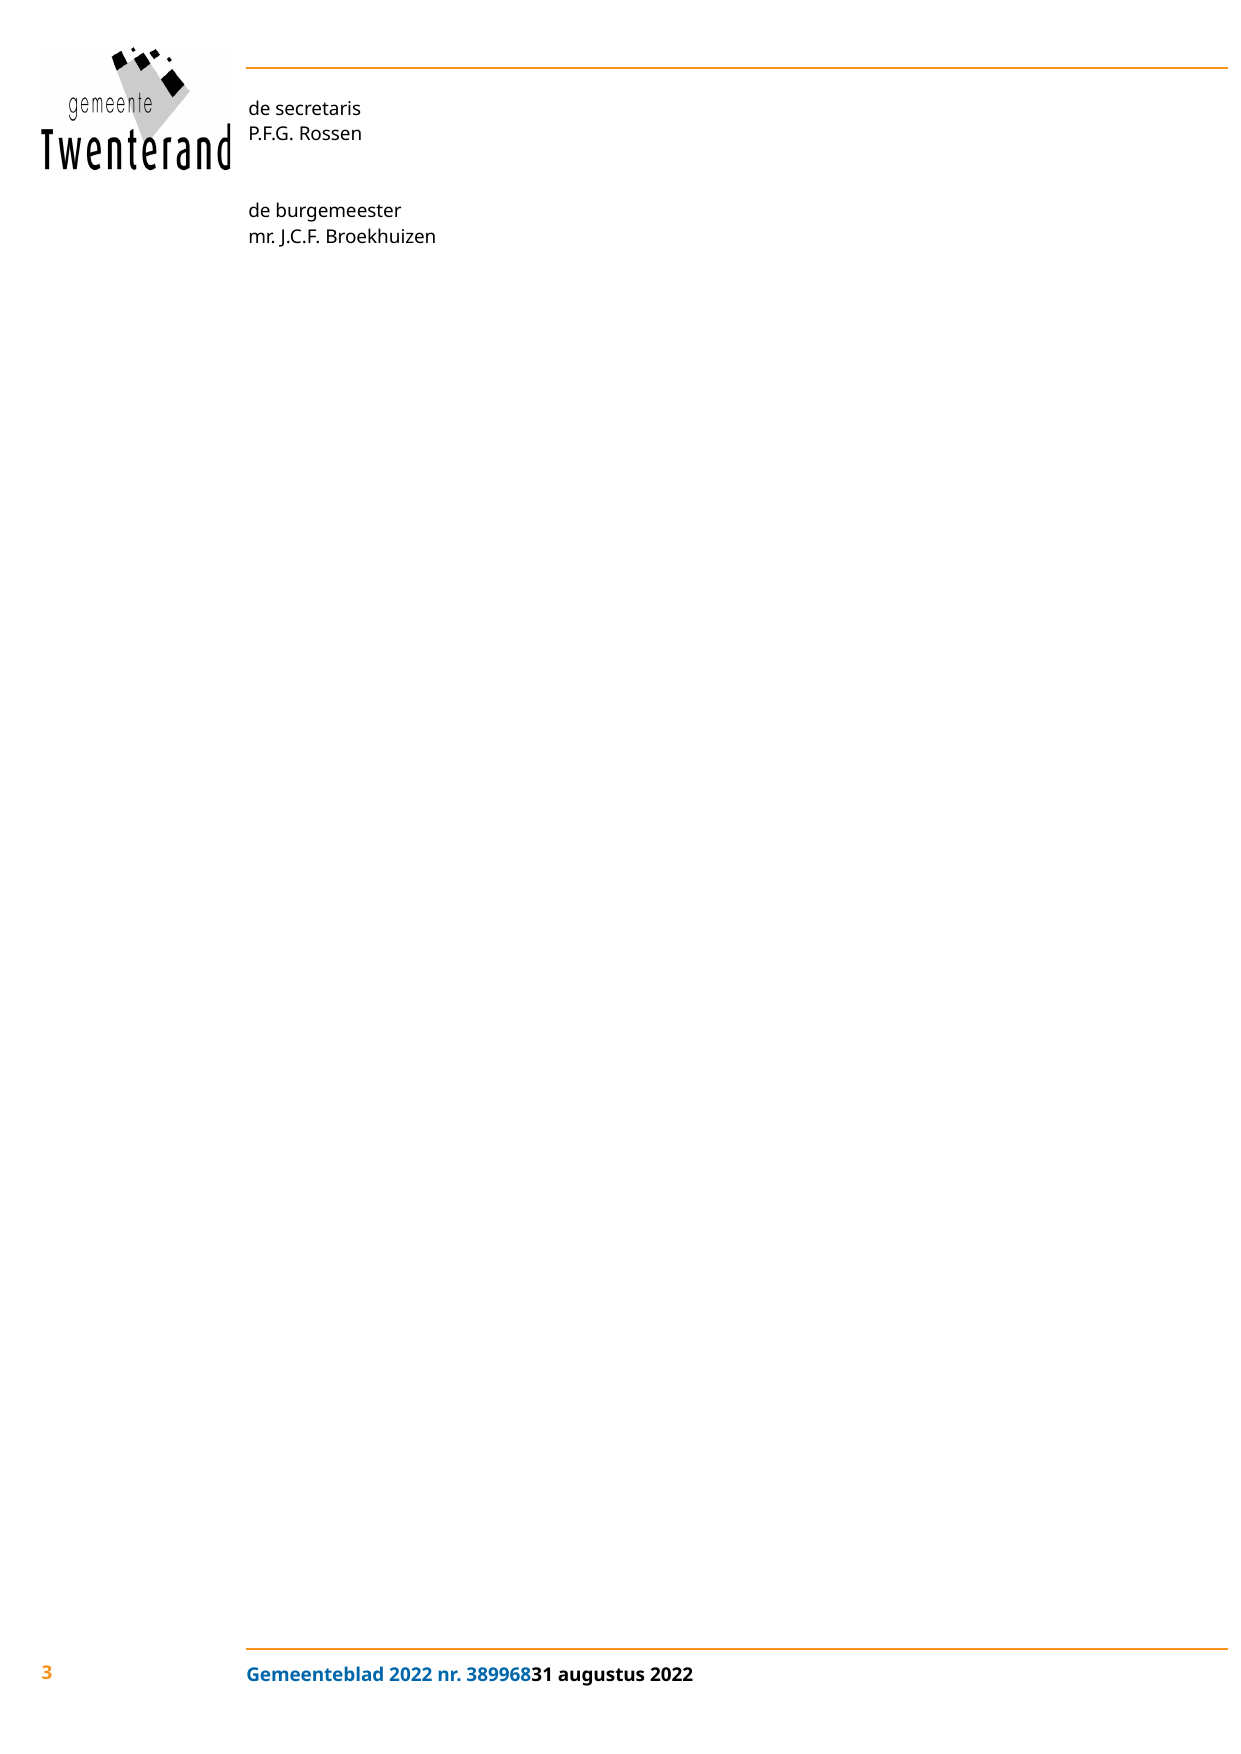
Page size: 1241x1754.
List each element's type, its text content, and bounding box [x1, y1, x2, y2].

text de secretaris [248, 95, 1152, 121]
text de burgemeester [248, 198, 1152, 223]
text mr. J.C.F. Broekhuizen [248, 223, 1152, 249]
picture [41, 47, 231, 172]
text P.F.G. Rossen [248, 121, 1152, 146]
